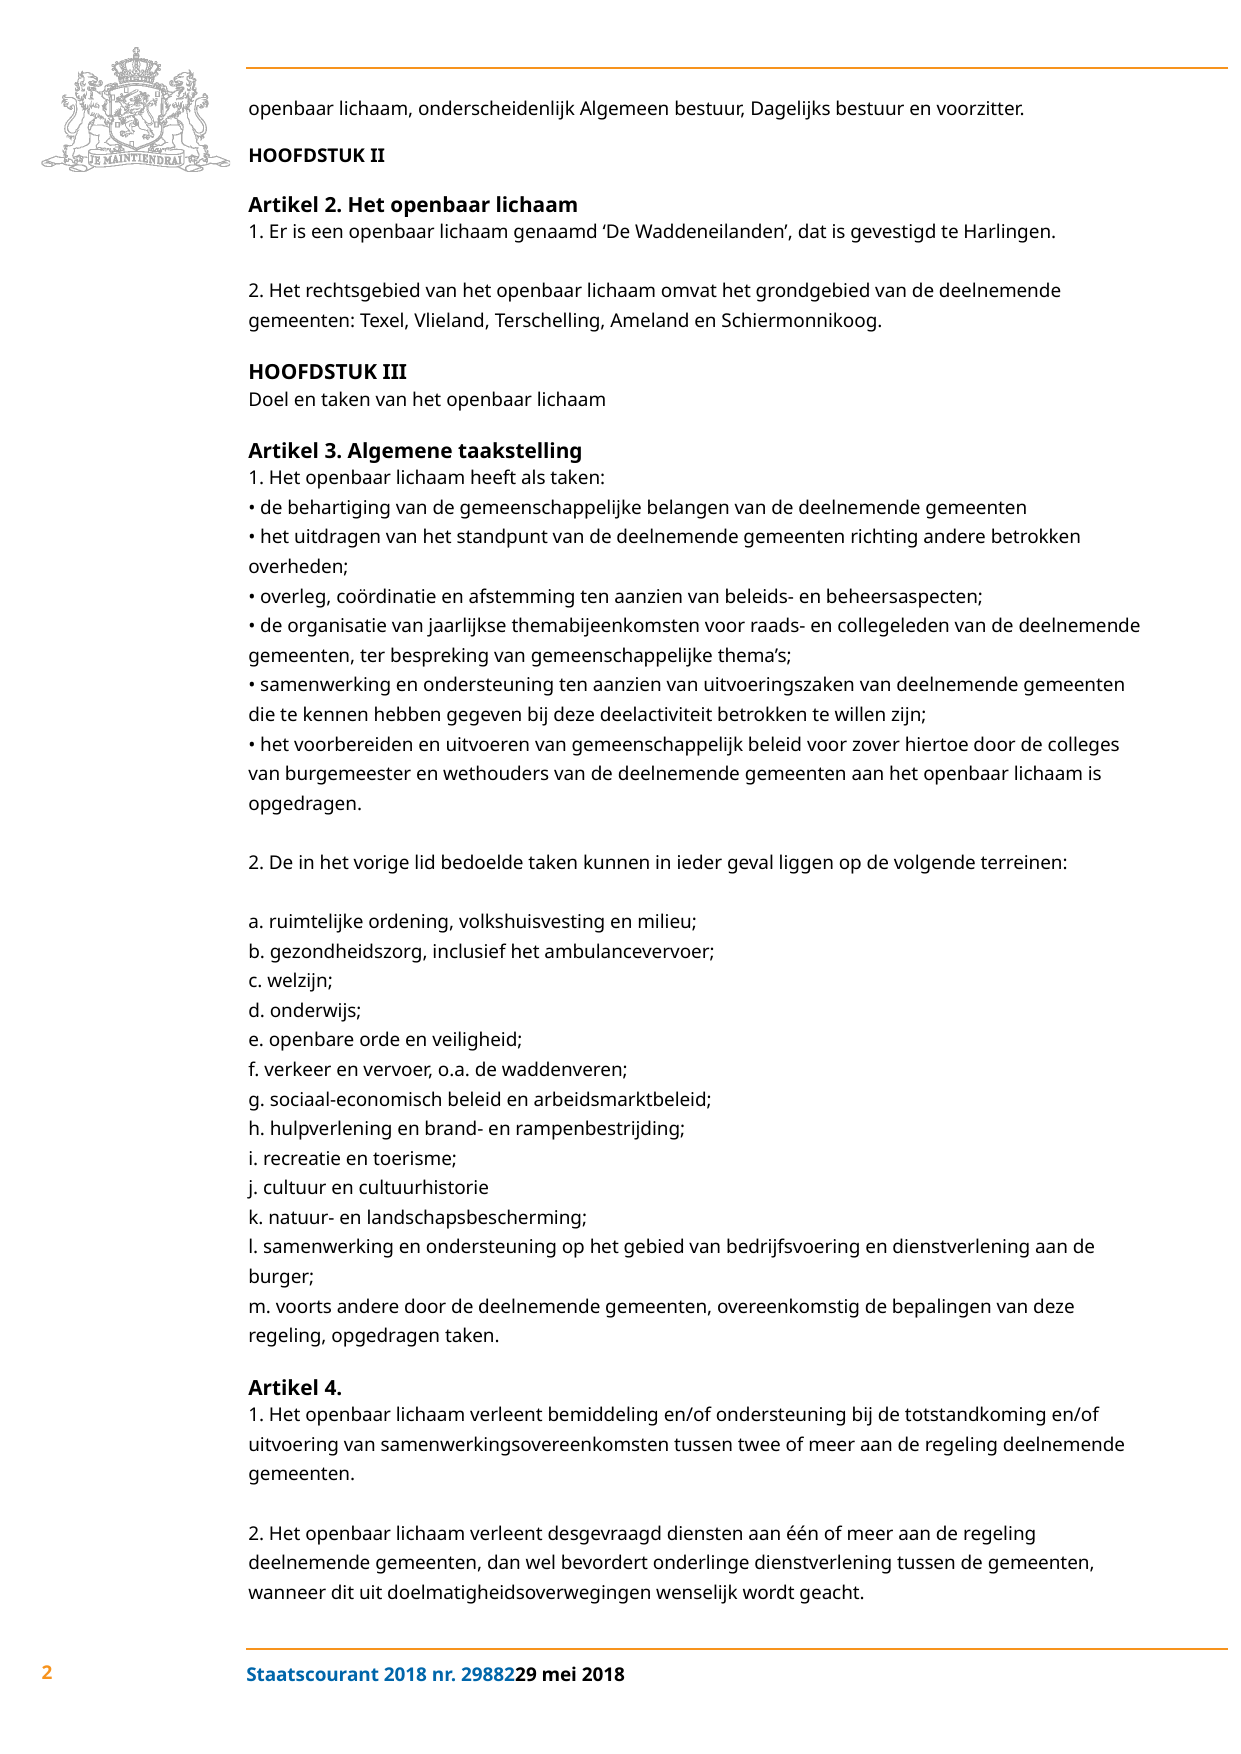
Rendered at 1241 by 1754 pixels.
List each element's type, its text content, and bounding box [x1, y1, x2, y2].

text HOOFDSTUK II [248, 140, 1152, 169]
text openbaar lichaam, onderscheidenlijk Algemeen bestuur, Dagelijks bestuur en voorzitter. [248, 95, 1152, 121]
text l. samenwerking en ondersteuning op het gebied van bedrijfsvoering en dienstverlening aan de burger; [248, 1234, 1152, 1289]
text e. openbare orde en veiligheid; [248, 1027, 1152, 1052]
text 2. Het openbaar lichaam verleent desgevraagd diensten aan één of meer aan de regeling deelnemende gemeenten, dan wel bevordert onderlinge dienstverlening tussen de gemeenten, wanneer dit uit doelmatigheidsoverwegingen wenselijk wordt geacht. [248, 1520, 1152, 1604]
text f. verkeer en vervoer, o.a. de waddenveren; [248, 1056, 1152, 1082]
text Artikel 3. Algemene taakstelling [248, 436, 1152, 464]
text c. welzijn; [248, 967, 1152, 993]
text d. onderwijs; [248, 997, 1152, 1023]
text • het uitdragen van het standpunt van de deelnemende gemeenten richting andere betrokken overheden; [248, 524, 1152, 579]
text j. cultuur en cultuurhistorie [248, 1174, 1152, 1200]
text Artikel 4. [248, 1373, 1152, 1401]
text • de organisatie van jaarlijkse themabijeenkomsten voor raads- en collegeleden van de deelnemende gemeenten, ter bespreking van gemeenschappelijke thema’s; [248, 612, 1152, 668]
text HOOFDSTUK III [248, 357, 1152, 386]
text 1. Het openbaar lichaam heeft als taken: [248, 464, 1152, 490]
text 2. De in het vorige lid bedoelde taken kunnen in ieder geval liggen op de volgende terreinen: [248, 849, 1152, 875]
text Doel en taken van het openbaar lichaam [248, 386, 1152, 411]
picture [41, 47, 231, 172]
text 1. Het openbaar lichaam verleent bemiddeling en/of ondersteuning bij de totstandkoming en/of uitvoering van samenwerkingsovereenkomsten tussen twee of meer aan de regeling deelnemende gemeenten. [248, 1401, 1152, 1486]
text • het voorbereiden en uitvoeren van gemeenschappelijk beleid voor zover hiertoe door de colleges van burgemeester en wethouders van de deelnemende gemeenten aan het openbaar lichaam is opgedragen. [248, 731, 1152, 816]
text • overleg, coördinatie en afstemming ten aanzien van beleids- en beheersaspecten; [248, 583, 1152, 609]
text a. ruimtelijke ordening, volkshuisvesting en milieu; [248, 908, 1152, 934]
text m. voorts andere door de deelnemende gemeenten, overeenkomstig de bepalingen van deze regeling, opgedragen taken. [248, 1293, 1152, 1348]
text b. gezondheidszorg, inclusief het ambulancevervoer; [248, 938, 1152, 964]
text 2. Het rechtsgebied van het openbaar lichaam omvat het grondgebied van de deelnemende gemeenten: Texel, Vlieland, Terschelling, Ameland en Schiermonnikoog. [248, 277, 1152, 333]
text • samenwerking en ondersteuning ten aanzien van uitvoeringszaken van deelnemende gemeenten die te kennen hebben gegeven bij deze deelactiviteit betrokken te willen zijn; [248, 672, 1152, 727]
text h. hulpverlening en brand- en rampenbestrijding; [248, 1115, 1152, 1141]
text k. natuur- en landschapsbescherming; [248, 1204, 1152, 1230]
text 1. Er is een openbaar lichaam genaamd ‘De Waddeneilanden’, dat is gevestigd te Harlingen. [248, 218, 1152, 244]
text i. recreatie en toerisme; [248, 1145, 1152, 1171]
text • de behartiging van de gemeenschappelijke belangen van de deelnemende gemeenten [248, 494, 1152, 520]
text g. sociaal-economisch beleid en arbeidsmarktbeleid; [248, 1086, 1152, 1112]
text Artikel 2. Het openbaar lichaam [248, 190, 1152, 218]
